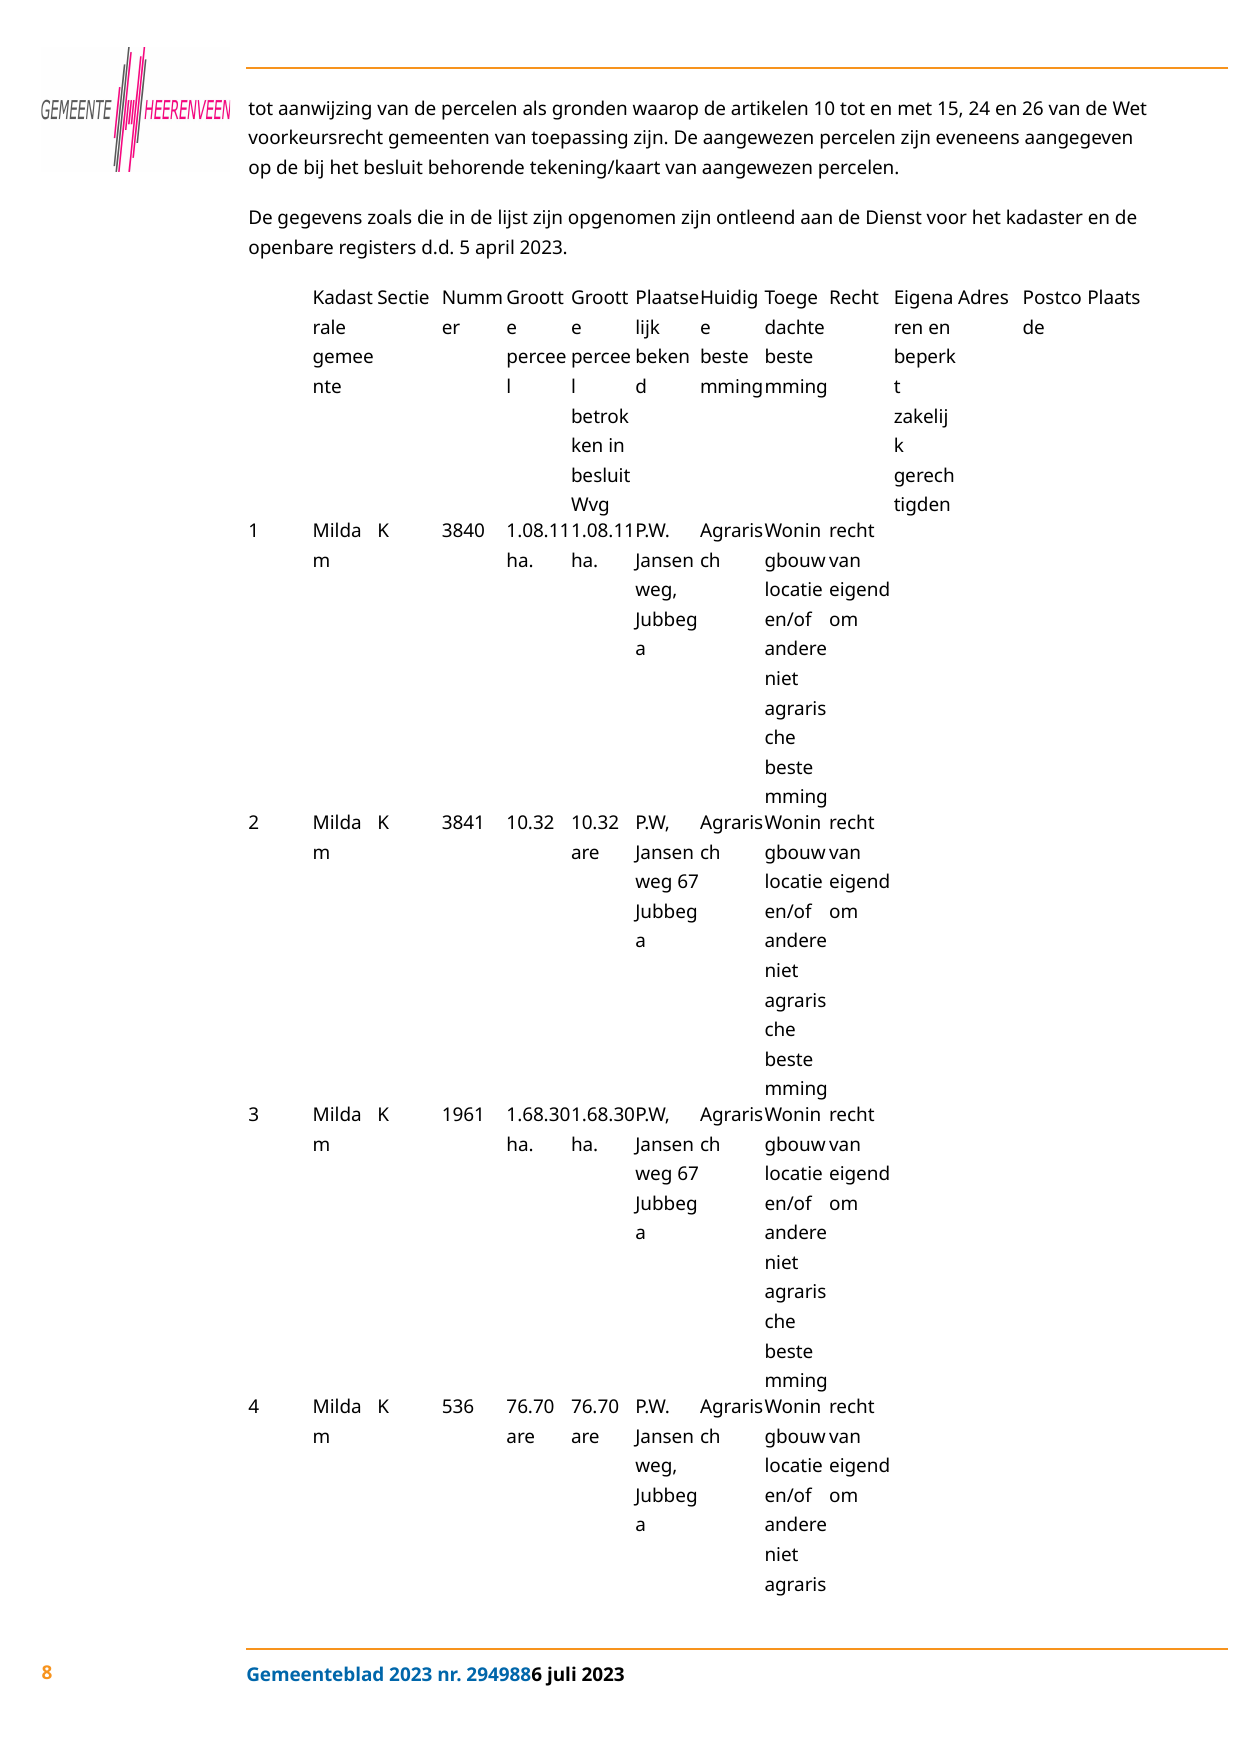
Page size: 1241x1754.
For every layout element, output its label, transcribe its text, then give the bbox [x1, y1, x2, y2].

table_cell 76.70 are [506, 1393, 571, 1596]
table_header Huidige bestemming [700, 285, 764, 517]
table_cell 1.08.11 ha. [506, 517, 571, 809]
table_cell Woningbouwlocatie en/of andere niet agrarische bestemming [764, 517, 829, 809]
table_cell 10.32 are [571, 809, 635, 1101]
table_cell 1.68.30 ha. [506, 1101, 571, 1393]
table_cell 1 [248, 517, 312, 809]
table_header Eigenaren en beperkt zakelijk gerechtigden [894, 285, 958, 517]
table_cell [958, 1101, 1022, 1393]
table_cell [1087, 517, 1152, 809]
table_header Recht [829, 285, 893, 517]
table_cell P.W, Jansenweg 67 Jubbega [635, 1101, 700, 1393]
table_cell 3 [248, 1101, 312, 1393]
table_cell 3840 [442, 517, 506, 809]
table_cell [958, 1393, 1022, 1596]
table_cell Agrarisch [700, 1393, 764, 1596]
table_cell [1023, 809, 1087, 1101]
table_cell 76.70 are [571, 1393, 635, 1596]
table_header Plaatselijk bekend [635, 285, 700, 517]
table_cell Mildam [313, 1101, 377, 1393]
text tot aanwijzing van de percelen als gronden waarop de artikelen 10 tot en met 15, 24 en 26 van de Wet voorkeursrecht gemeenten van toepassing zijn. De aangewe­zen percelen zijn eveneens aangegeven op de bij het besluit behorende tekening/kaart van aangewezen percelen. [248, 95, 1152, 180]
table_cell K [377, 809, 442, 1101]
table_cell 3841 [442, 809, 506, 1101]
table_cell Mildam [313, 517, 377, 809]
table_cell 4 [248, 1393, 312, 1596]
table_cell 1.08.11 ha. [571, 517, 635, 809]
table_cell [894, 809, 958, 1101]
table_header Grootte perceel [506, 285, 571, 517]
table_cell [1023, 517, 1087, 809]
table_cell [1023, 1101, 1087, 1393]
table_header Kadastrale gemeente [313, 285, 377, 517]
table_cell P.W, Jansenweg 67 Jubbega [635, 809, 700, 1101]
table_cell [1087, 1101, 1152, 1393]
table_cell [958, 517, 1022, 809]
table_cell P.W. Jansenweg, Jubbega [635, 1393, 700, 1596]
table_cell [894, 1393, 958, 1596]
table_header Nummer [442, 285, 506, 517]
table_cell K [377, 517, 442, 809]
table_cell K [377, 1101, 442, 1393]
table_header Plaats [1087, 285, 1152, 517]
table_cell 1961 [442, 1101, 506, 1393]
table_header Postcode [1023, 285, 1087, 517]
picture [41, 47, 231, 172]
table_header [248, 285, 312, 517]
table_cell [1023, 1393, 1087, 1596]
table_cell [958, 809, 1022, 1101]
table_cell Agrarisch [700, 517, 764, 809]
table_cell recht van eigendom [829, 1101, 893, 1393]
table_cell [894, 517, 958, 809]
table_cell Agrarisch [700, 1101, 764, 1393]
text De gegevens zoals die in de lijst zijn opgeno­men zijn ontleend aan de Dienst voor het kadaster en de openbare registers d.d. 5 april 2023. [248, 204, 1152, 260]
table_header Adres [958, 285, 1022, 517]
table_header Sectie [377, 285, 442, 517]
table_cell Woningbouwlocatie en/of andere niet agrarische bestemming [764, 809, 829, 1101]
table_cell P.W. Jansenweg, Jubbega [635, 517, 700, 809]
table_cell Mildam [313, 809, 377, 1101]
table_cell Agrarisch [700, 809, 764, 1101]
table_cell Woningbouwlocatie en/of andere niet agraris [764, 1393, 829, 1596]
table_cell 10.32 [506, 809, 571, 1101]
table_cell K [377, 1393, 442, 1596]
table_header Toegedachte bestemming [764, 285, 829, 517]
table_cell recht van eigendom [829, 1393, 893, 1596]
table_cell [894, 1101, 958, 1393]
table_cell 536 [442, 1393, 506, 1596]
table_cell 1.68.30 ha. [571, 1101, 635, 1393]
table_cell recht van eigendom [829, 809, 893, 1101]
table_cell [1087, 809, 1152, 1101]
table_cell 2 [248, 809, 312, 1101]
table_cell [1087, 1393, 1152, 1596]
table_header Grootte perceel betrokken in besluit Wvg [571, 285, 635, 517]
table_cell Woningbouwlocatie en/of andere niet agrarische bestemming [764, 1101, 829, 1393]
table_cell Mildam [313, 1393, 377, 1596]
table_cell recht van eigendom [829, 517, 893, 809]
